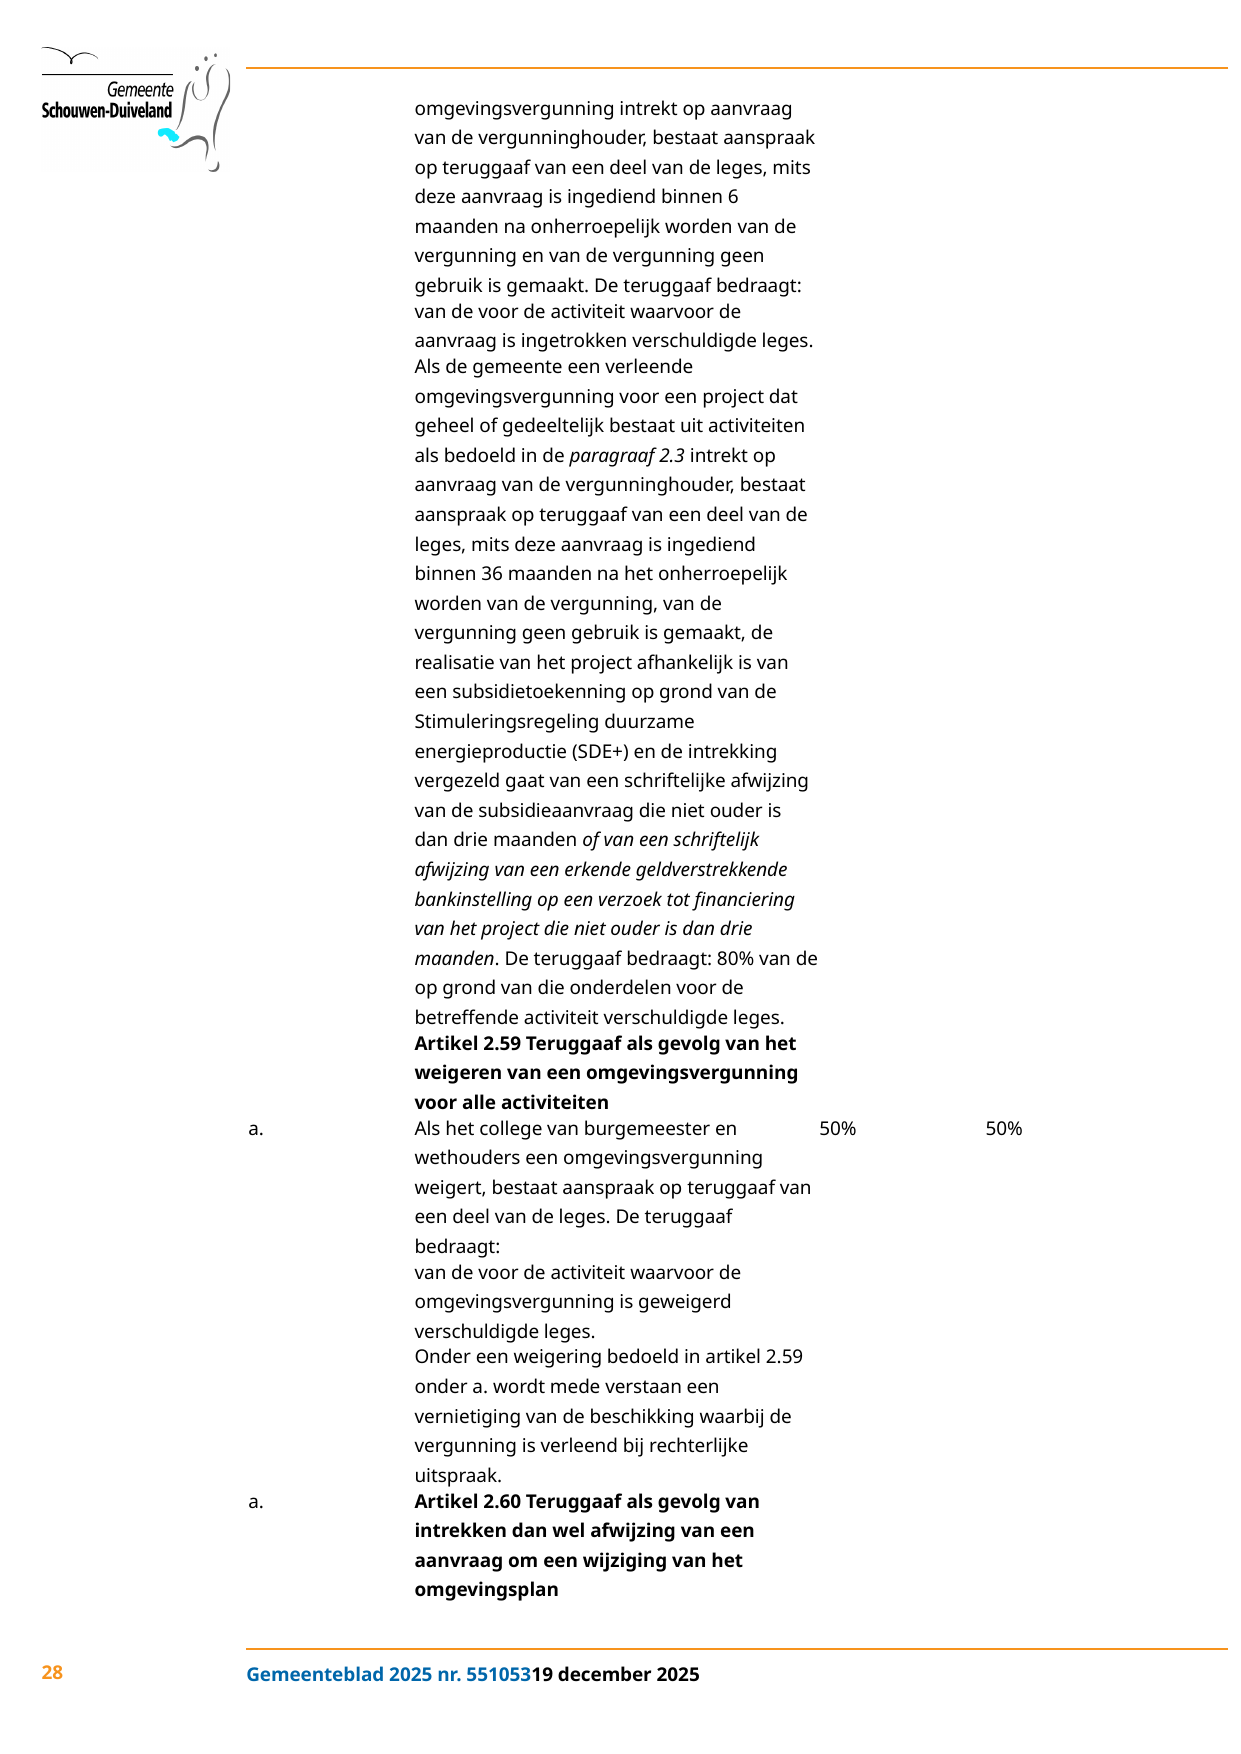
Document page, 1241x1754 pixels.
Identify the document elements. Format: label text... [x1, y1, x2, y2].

table_cell [248, 95, 414, 298]
table_cell a. [248, 1488, 414, 1602]
table_cell omgevingsvergunning intrekt op aanvraag van de vergunninghouder, bestaat aanspraak op teruggaaf van een deel van de leges, mits deze aanvraag is ingediend binnen 6 maanden na onherroepelijk worden van de vergunning en van de vergunning geen gebruik is gemaakt. De teruggaaf bedraagt: [414, 95, 819, 298]
table_cell van de voor de activiteit waarvoor de aanvraag is ingetrokken verschuldigde leges. [414, 298, 819, 353]
table_cell [819, 1344, 985, 1488]
table_cell [248, 1030, 414, 1115]
table_cell [985, 95, 1152, 298]
table_cell [248, 1344, 414, 1488]
table_cell Artikel 2.59 Teruggaaf als gevolg van het weigeren van een omgevingsvergunning voor alle activiteiten [414, 1030, 819, 1115]
picture [41, 47, 231, 172]
table_cell Onder een weigering bedoeld in artikel 2.59 onder a. wordt mede verstaan een vernietiging van de beschikking waarbij de vergunning is verleend bij rechterlijke uitspraak. [414, 1344, 819, 1488]
table_cell van de voor de activiteit waarvoor de omgevingsvergunning is geweigerd verschuldigde leges. [414, 1259, 819, 1344]
table_cell [985, 298, 1152, 353]
table_cell [819, 1259, 985, 1344]
table_cell [985, 1488, 1152, 1602]
table_cell [819, 95, 985, 298]
table_cell [819, 1488, 985, 1602]
table_cell [985, 1030, 1152, 1115]
table_cell [985, 1259, 1152, 1344]
table_cell [248, 1259, 414, 1344]
table_cell 50% [819, 1115, 985, 1259]
table_cell [985, 353, 1152, 1030]
table_cell 50% [985, 1115, 1152, 1259]
table_cell [819, 1030, 985, 1115]
table_cell a. [248, 1115, 414, 1259]
table_cell [248, 353, 414, 1030]
table_cell Artikel 2.60 Teruggaaf als gevolg van intrekken dan wel afwijzing van een aanvraag om een wijziging van het omgevingsplan [414, 1488, 819, 1602]
table_cell [819, 353, 985, 1030]
table_cell [819, 298, 985, 353]
table_cell Als de gemeente een verleende omgevingsvergunning voor een project dat geheel of gedeeltelijk bestaat uit activiteiten als bedoeld in de paragraaf 2.3 intrekt op aanvraag van de vergunninghouder, bestaat aanspraak op teruggaaf van een deel van de leges, mits deze aanvraag is ingediend binnen 36 maanden na het onherroepelijk worden van de vergunning, van de vergunning geen gebruik is gemaakt, de realisatie van het project afhankelijk is van een subsidietoekenning op grond van de Stimuleringsregeling duurzame energieproductie (SDE+) en de intrekking vergezeld gaat van een schriftelijke afwijzing van de subsidieaanvraag die niet ouder is dan drie maanden of van een schriftelijk afwijzing van een erkende geldverstrekkende bankinstelling op een verzoek tot financiering van het project die niet ouder is dan drie maanden. De teruggaaf bedraagt: 80% van de op grond van die onderdelen voor de betreffende activiteit verschuldigde leges. [414, 353, 819, 1030]
table_cell [248, 298, 414, 353]
table_cell [985, 1344, 1152, 1488]
table_cell Als het college van burgemeester en wethouders een omgevingsvergunning weigert, bestaat aanspraak op teruggaaf van een deel van de leges. De teruggaaf bedraagt: [414, 1115, 819, 1259]
